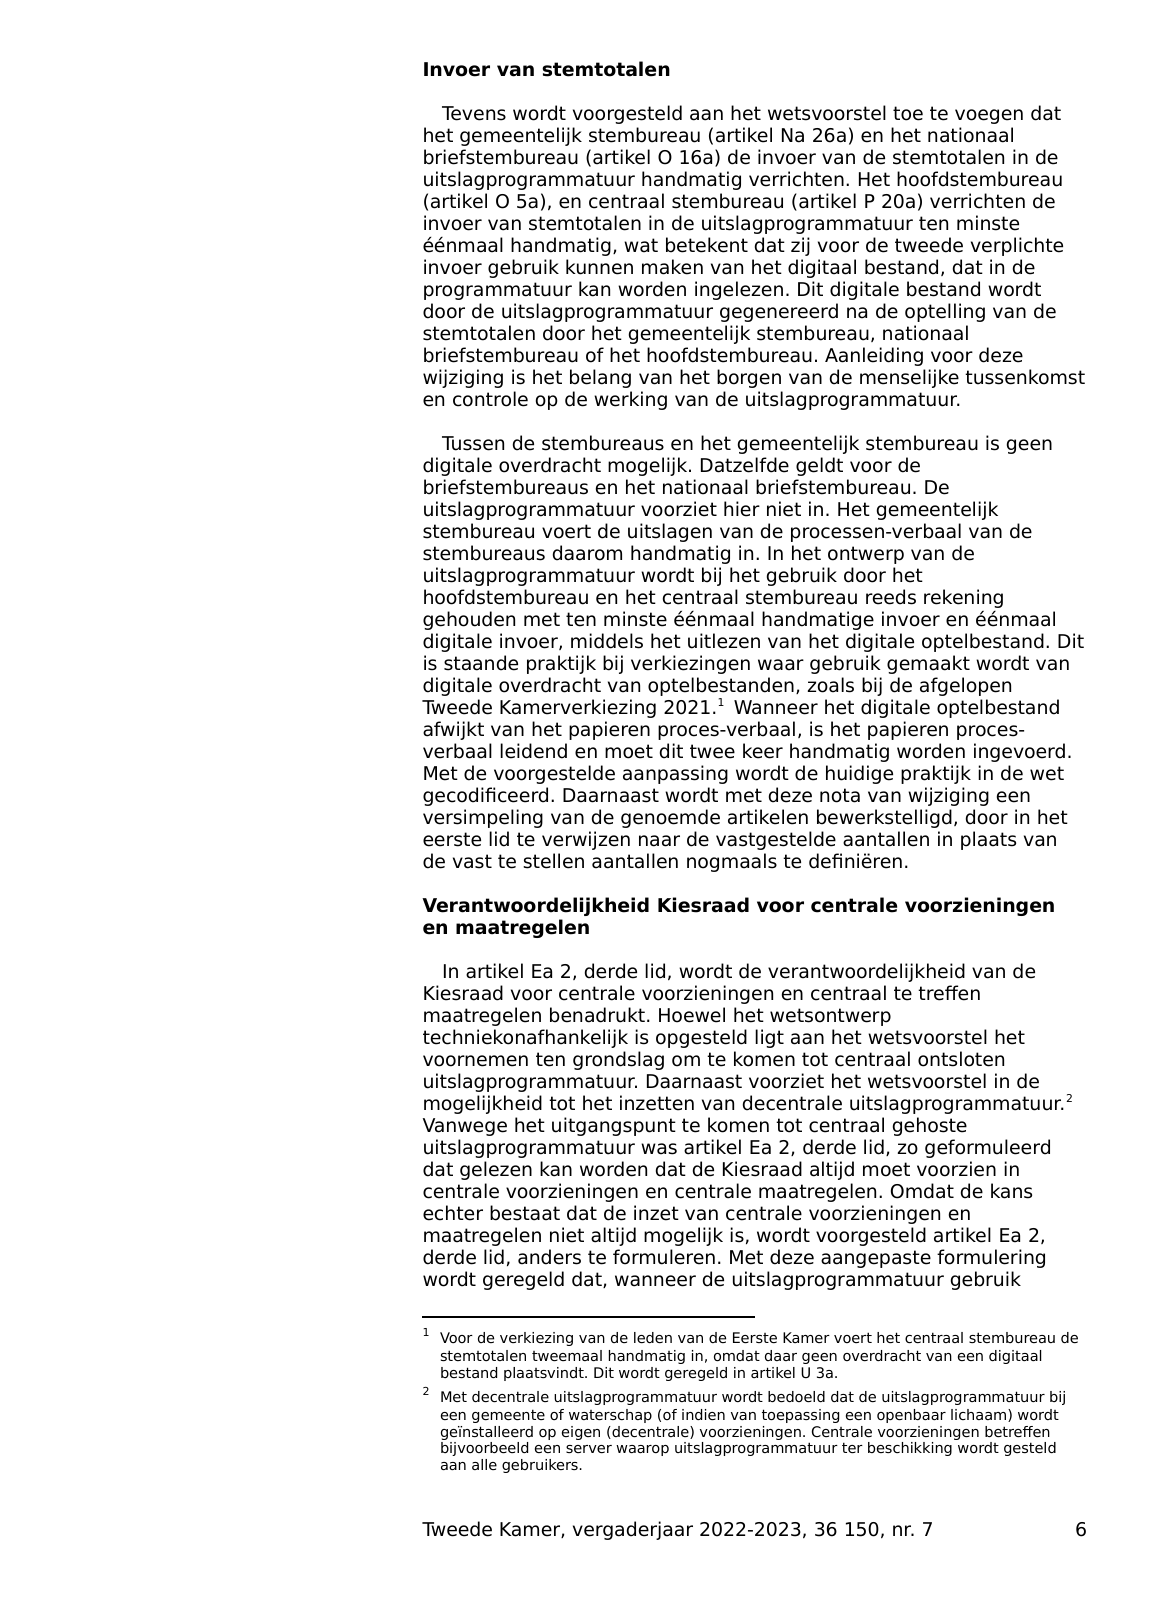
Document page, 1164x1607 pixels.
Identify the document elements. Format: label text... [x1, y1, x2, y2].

text In artikel Ea 2, derde lid, wordt de verantwoordelijkheid van de Kiesraad voor centrale voorzieningen en centraal te treffen maatregelen benadrukt. Hoewel het wetsontwerp techniekonafhankelijk is opgesteld ligt aan het wetsvoorstel het voornemen ten grondslag om te komen tot centraal ontsloten uitslagprogrammatuur. Daarnaast voorziet het wetsvoorstel in de mogelijkheid tot het inzetten van decentrale uitslagprogrammatuur. Vanwege het uitgangspunt te komen tot centraal gehoste uitslagprogrammatuur was artikel Ea 2, derde lid, zo geformuleerd dat gelezen kan worden dat de Kiesraad altijd moet voorzien in centrale voorzieningen en centrale maatregelen. Omdat de kans echter bestaat dat de inzet van centrale voorzieningen en maatregelen niet altijd mogelijk is, wordt voorgesteld artikel Ea 2, derde lid, anders te formuleren. Met deze aangepaste formulering wordt geregeld dat, wanneer de uitslagprogrammatuur gebruik [422, 961, 1087, 1291]
text Met decentrale uitslagprogrammatuur wordt bedoeld dat de uitslagprogrammatuur bij een gemeente of waterschap (of indien van toepassing een openbaar lichaam) wordt geïnstalleerd op eigen (decentrale) voorzieningen. Centrale voorzieningen betreffen bijvoorbeeld een server waarop uitslagprogrammatuur ter beschikking wordt gesteld aan alle gebruikers. [422, 1385, 1087, 1474]
text Voor de verkiezing van de leden van de Eerste Kamer voert het centraal stembureau de stemtotalen tweemaal handmatig in, omdat daar geen overdracht van een digitaal bestand plaatsvindt. Dit wordt geregeld in artikel U 3a. [422, 1326, 1087, 1382]
text Tevens wordt voorgesteld aan het wetsvoorstel toe te voegen dat het gemeentelijk stembureau (artikel Na 26a) en het nationaal briefstembureau (artikel O 16a) de invoer van de stemtotalen in de uitslagprogrammatuur handmatig verrichten. Het hoofdstembureau (artikel O 5a), en centraal stembureau (artikel P 20a) verrichten de invoer van stemtotalen in de uitslagprogrammatuur ten minste éénmaal handmatig, wat betekent dat zij voor de tweede verplichte invoer gebruik kunnen maken van het digitaal bestand, dat in de programmatuur kan worden ingelezen. Dit digitale bestand wordt door de uitslagprogrammatuur gegenereerd na de optelling van de stemtotalen door het gemeentelijk stembureau, nationaal briefstembureau of het hoofdstembureau. Aanleiding voor deze wijziging is het belang van het borgen van de menselijke tussenkomst en controle op de werking van de uitslagprogrammatuur. [422, 103, 1087, 411]
text Tussen de stembureaus en het gemeentelijk stembureau is geen digitale overdracht mogelijk. Datzelfde geldt voor de briefstembureaus en het nationaal briefstembureau. De uitslagprogrammatuur voorziet hier niet in. Het gemeentelijk stembureau voert de uitslagen van de processen-verbaal van de stembureaus daarom handmatig in. In het ontwerp van de uitslagprogrammatuur wordt bij het gebruik door het hoofdstembureau en het centraal stembureau reeds rekening gehouden met ten minste éénmaal handmatige invoer en éénmaal digitale invoer, middels het uitlezen van het digitale optelbestand. Dit is staande praktijk bij verkiezingen waar gebruik gemaakt wordt van digitale overdracht van optelbestanden, zoals bij de afgelopen Tweede Kamerverkiezing 2021. Wanneer het digitale optelbestand afwijkt van het papieren proces-verbaal, is het papieren proces-verbaal leidend en moet dit twee keer handmatig worden ingevoerd. Met de voorgestelde aanpassing wordt de huidige praktijk in de wet gecodificeerd. Daarnaast wordt met deze nota van wijziging een versimpeling van de genoemde artikelen bewerkstelligd, door in het eerste lid te verwijzen naar de vastgestelde aantallen in plaats van de vast te stellen aantallen nogmaals te definiëren. [422, 433, 1087, 873]
subtitle Verantwoordelijkheid Kiesraad voor centrale voorzieningen en maatregelen [422, 895, 1087, 939]
subtitle Invoer van stemtotalen [422, 59, 1087, 81]
